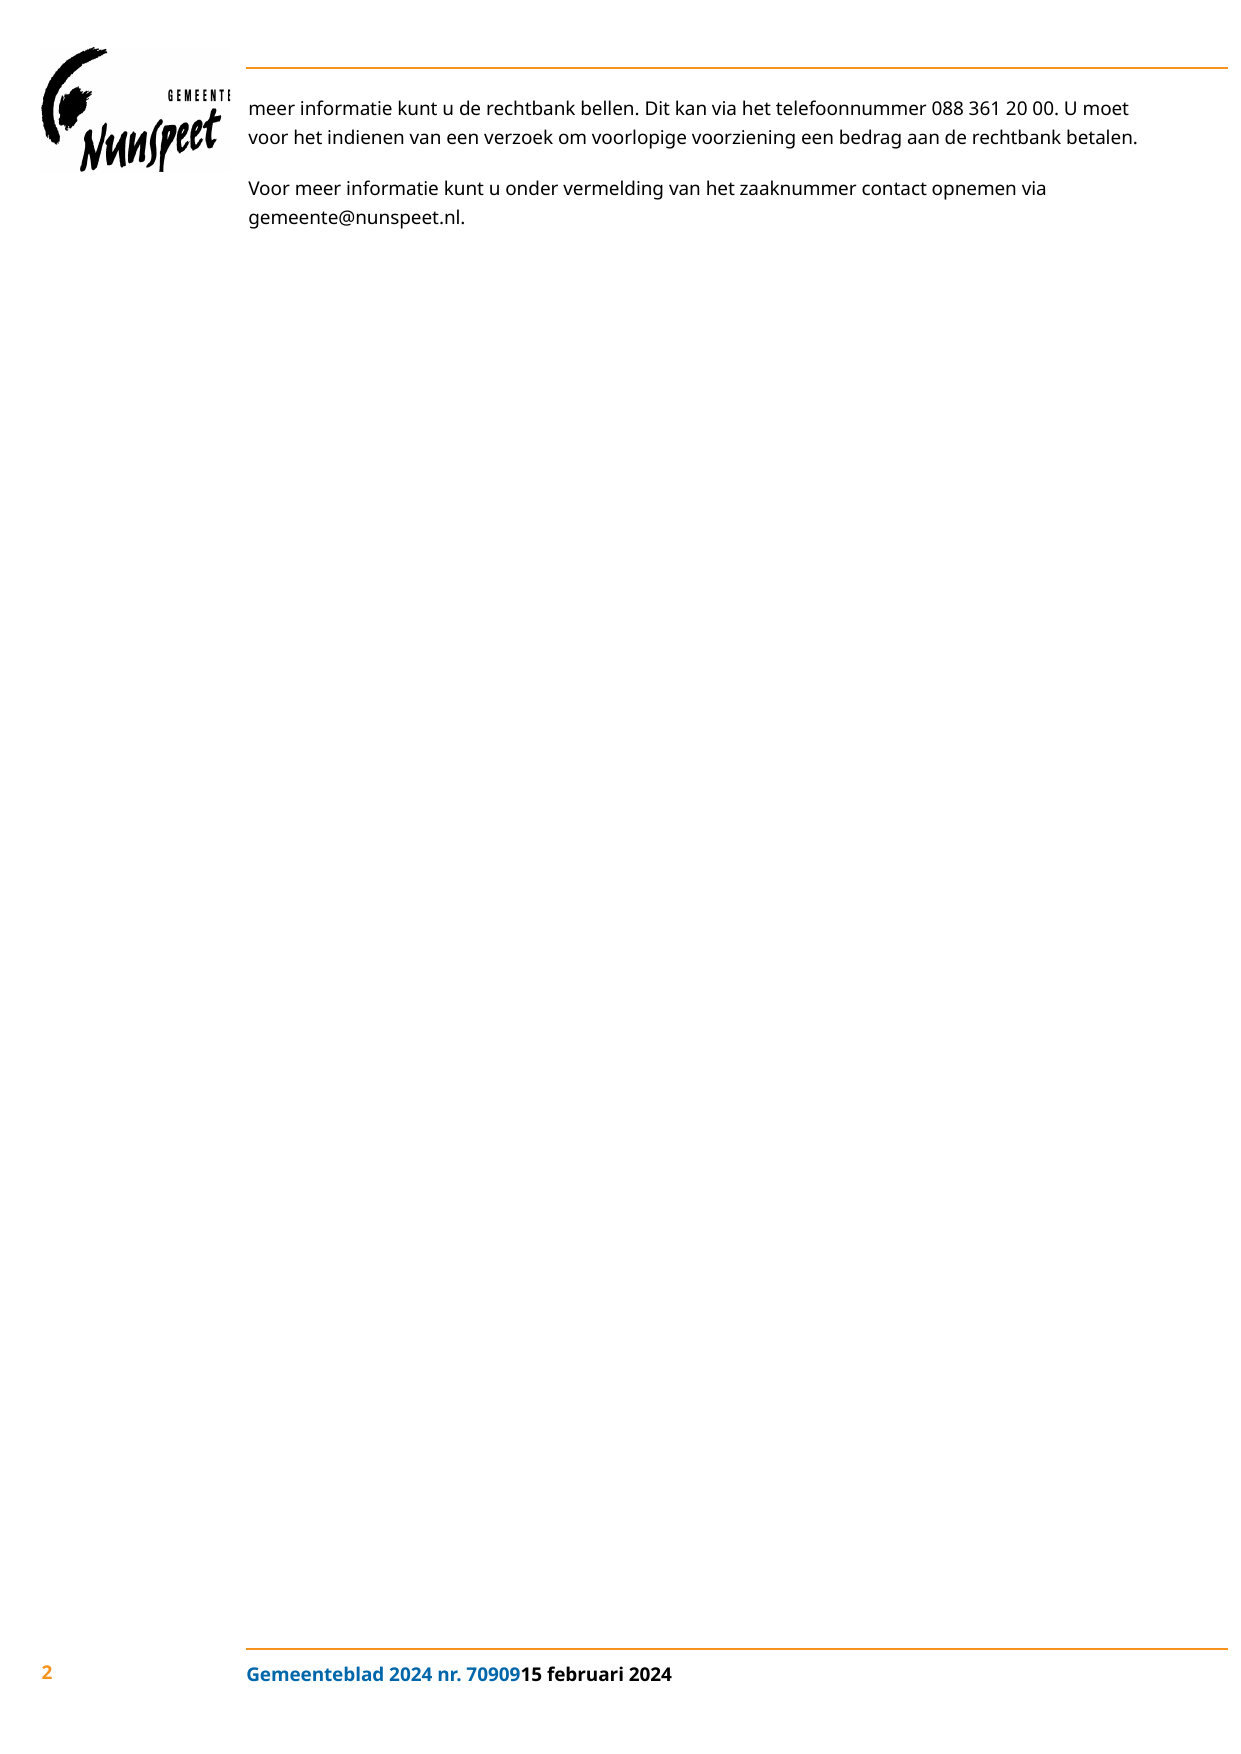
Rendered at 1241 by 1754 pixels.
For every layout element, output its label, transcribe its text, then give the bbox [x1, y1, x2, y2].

picture [41, 47, 231, 172]
text meer informatie kunt u de rechtbank bellen. Dit kan via het telefoonnummer 088 361 20 00. U moet voor het indienen van een verzoek om voorlopige voorziening een bedrag aan de rechtbank betalen. [248, 95, 1152, 150]
text Voor meer informatie kunt u onder vermelding van het zaaknummer contact opnemen via gemeente@nunspeet.nl. [248, 175, 1152, 230]
